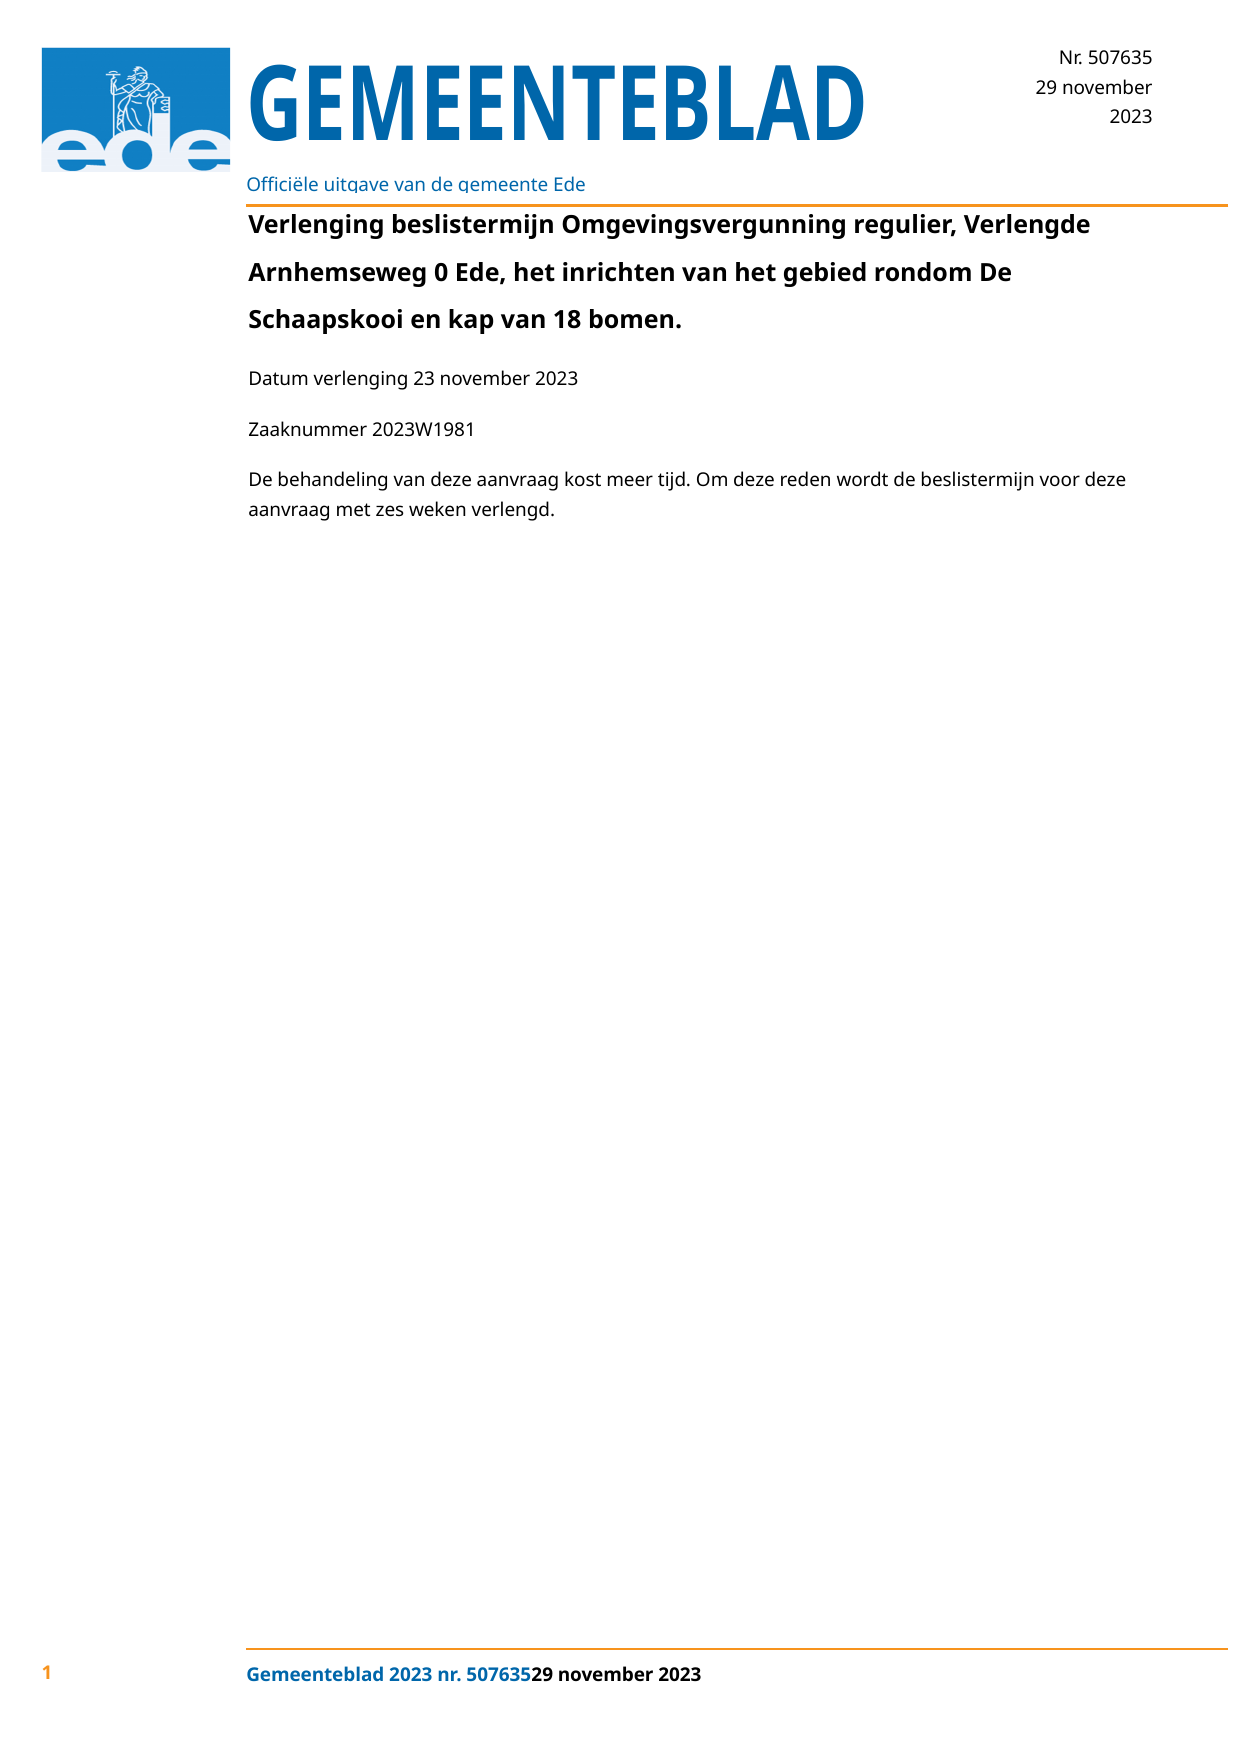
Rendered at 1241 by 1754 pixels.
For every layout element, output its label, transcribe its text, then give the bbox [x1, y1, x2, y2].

text De behandeling van deze aanvraag kost meer tijd. Om deze reden wordt de beslistermijn voor deze aanvraag met zes weken verlengd. [248, 466, 1152, 522]
text Datum verlenging 23 november 2023 [248, 366, 1152, 391]
text Verlenging beslistermijn Omgevingsvergunning regulier, Verlengde Arnhemseweg 0 Ede, het inrichten van het gebied rondom De Schaapskooi en kap van 18 bomen. [248, 207, 1152, 336]
text Zaaknummer 2023W1981 [248, 416, 1152, 442]
picture [41, 47, 231, 172]
